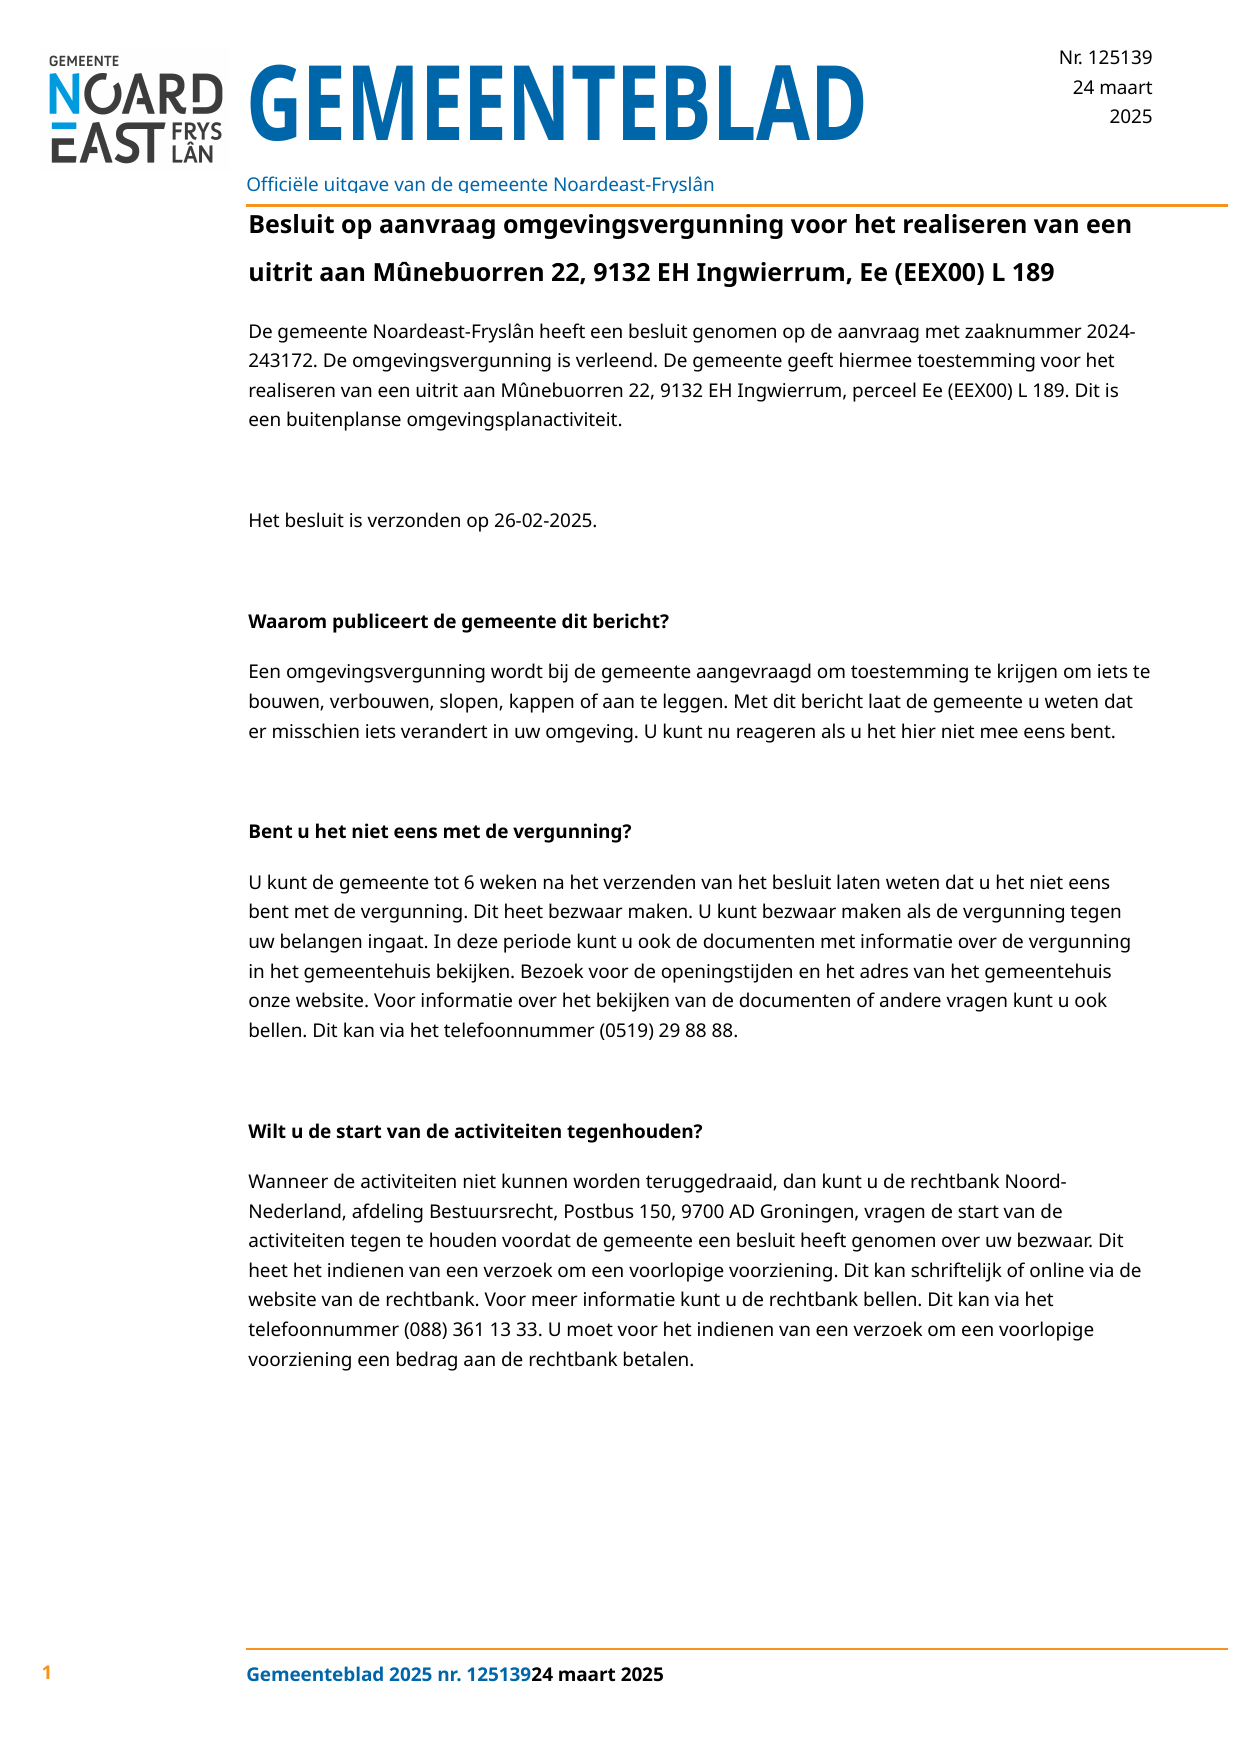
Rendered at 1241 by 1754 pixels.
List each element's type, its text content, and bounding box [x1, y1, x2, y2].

text Besluit op aanvraag omgevingsvergunning voor het realiseren van een uitrit aan Mûnebuorren 22, 9132 EH Ingwierrum, Ee (EEX00) L 189 [248, 207, 1152, 288]
text De gemeente Noardeast-Fryslân heeft een besluit genomen op de aanvraag met zaaknummer 2024-243172. De omgevingsvergunning is verleend. De gemeente geeft hiermee toestemming voor het realiseren van een uitrit aan Mûnebuorren 22, 9132 EH Ingwierrum, perceel Ee (EEX00) L 189. Dit is een buitenplanse omgevingsplanactiviteit. [248, 318, 1152, 432]
text U kunt de gemeente tot 6 weken na het verzenden van het besluit laten weten dat u het niet eens bent met de vergunning. Dit heet bezwaar maken. U kunt bezwaar maken als de vergunning tegen uw belangen ingaat. In deze periode kunt u ook de documenten met informatie over de vergunning in het gemeentehuis bekijken. Bezoek voor de openingstijden en het adres van het gemeentehuis onze website. Voor informatie over het bekijken van de documenten of andere vragen kunt u ook bellen. Dit kan via het telefoonnummer (0519) 29 88 88. [248, 869, 1152, 1043]
text Wilt u de start van de activiteiten tegenhouden? [248, 1118, 1152, 1144]
text Waarom publiceert de gemeente dit bericht? [248, 608, 1152, 634]
text Een omgevingsvergunning wordt bij de gemeente aangevraagd om toestemming te krijgen om iets te bouwen, verbouwen, slopen, kappen of aan te leggen. Met dit bericht laat de gemeente u weten dat er misschien iets verandert in uw omgeving. U kunt nu reageren als u het hier niet mee eens bent. [248, 659, 1152, 744]
text Wanneer de activiteiten niet kunnen worden teruggedraaid, dan kunt u de rechtbank Noord-Nederland, afdeling Bestuursrecht, Postbus 150, 9700 AD Groningen, vragen de start van de activiteiten tegen te houden voordat de gemeente een besluit heeft genomen over uw bezwaar. Dit heet het indienen van een verzoek om een voorlopige voorziening. Dit kan schriftelijk of online via de website van de rechtbank. Voor meer informatie kunt u de rechtbank bellen. Dit kan via het telefoonnummer (088) 361 13 33. U moet voor het indienen van een verzoek om een voorlopige voorziening een bedrag aan de rechtbank betalen. [248, 1168, 1152, 1372]
text Het besluit is verzonden op 26-02-2025. [248, 507, 1152, 533]
text Bent u het niet eens met de vergunning? [248, 819, 1152, 844]
picture [41, 47, 231, 172]
